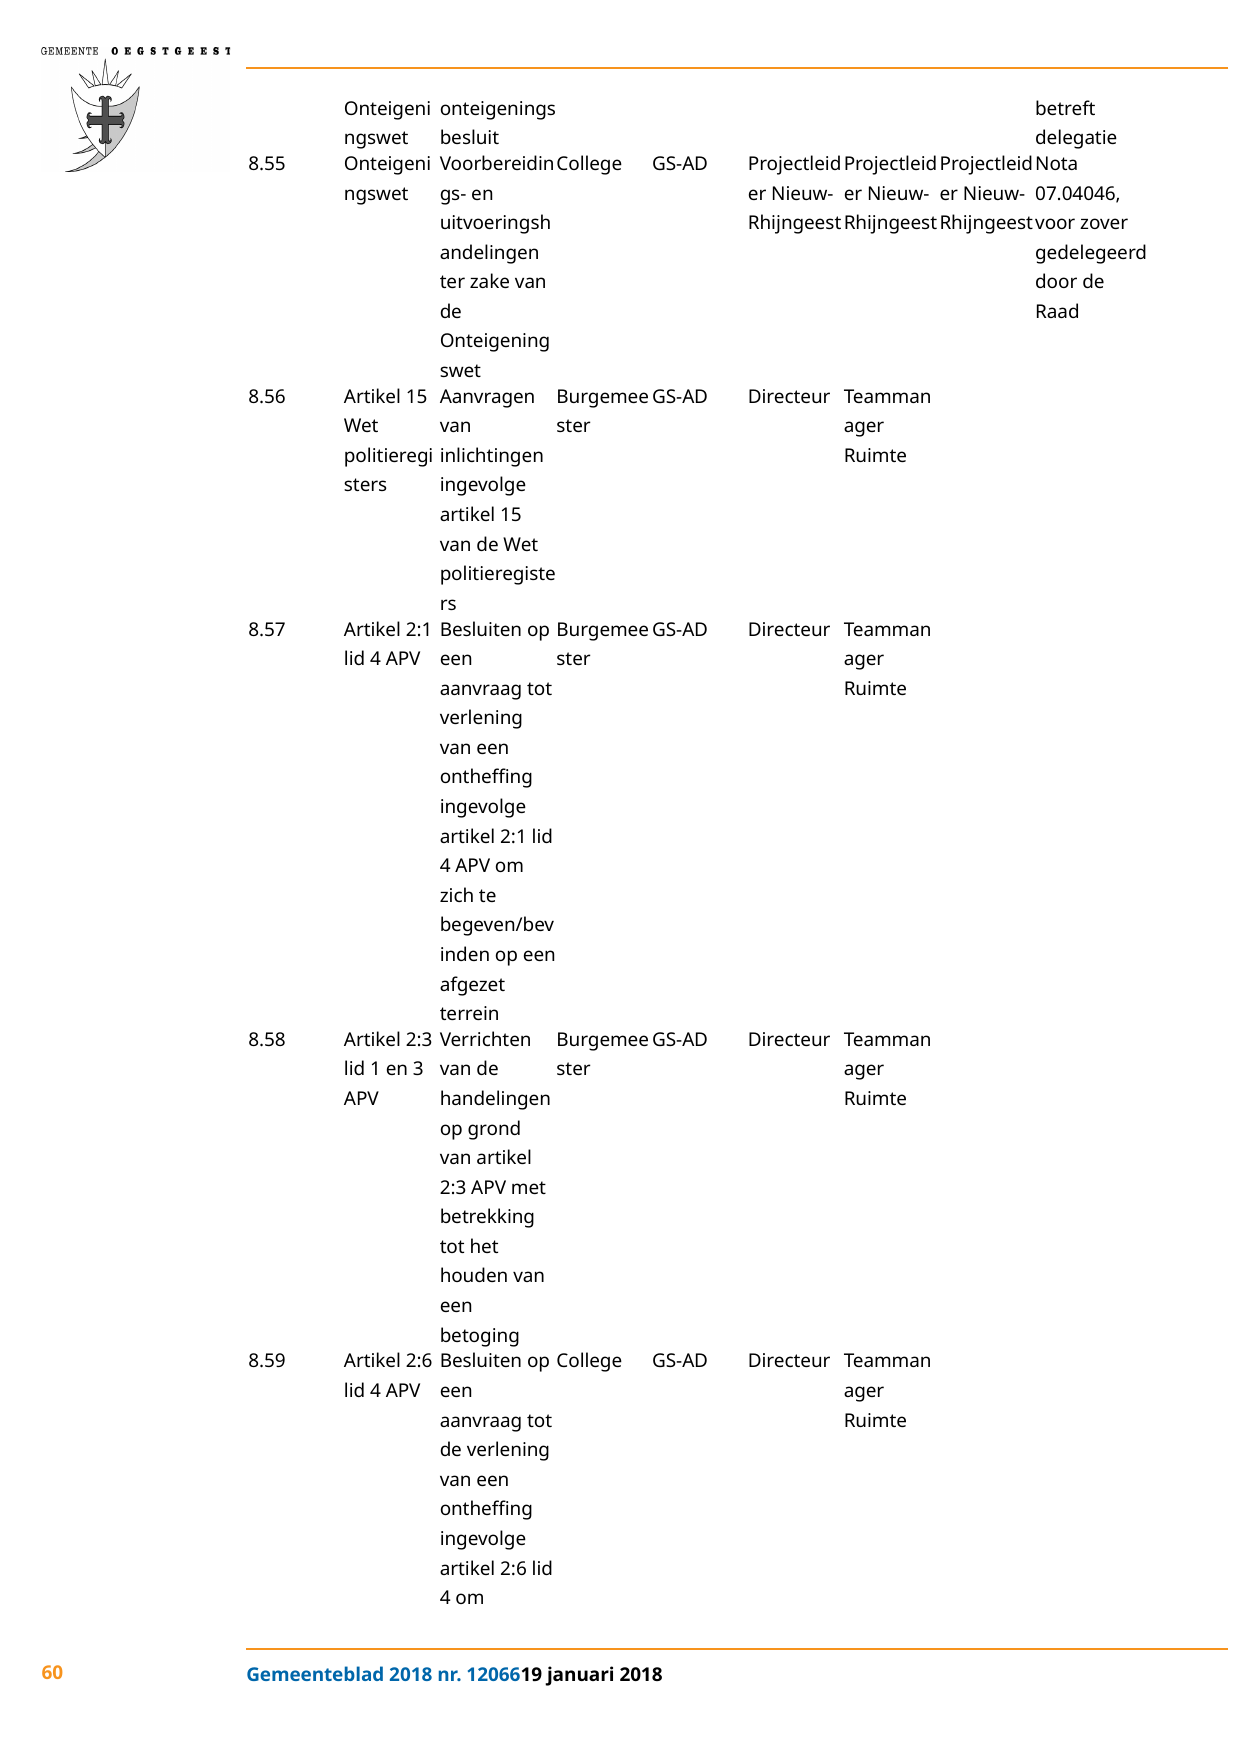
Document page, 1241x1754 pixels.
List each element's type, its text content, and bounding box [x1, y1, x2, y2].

table_cell [652, 95, 748, 150]
table_cell [939, 1026, 1035, 1348]
table_cell Artikel 2:3 lid 1 en 3 APV [344, 1026, 439, 1348]
table_cell [939, 95, 1035, 150]
table_cell Burgemeester [556, 1026, 652, 1348]
table_cell Directeur [748, 1026, 843, 1348]
table_cell GS-AD [652, 150, 748, 383]
table_cell [748, 95, 843, 150]
table_cell Aanvragen van inlichtingen ingevolge artikel 15 van de Wet politieregisters [440, 383, 556, 616]
table_cell [939, 616, 1035, 1026]
table_cell [1035, 616, 1152, 1026]
table_cell betreft delegatie [1035, 95, 1152, 150]
picture [41, 47, 231, 172]
table_cell [556, 95, 652, 150]
table_cell Voorbereidings- en uitvoeringshandelingen ter zake van de Onteigeningswet [440, 150, 556, 383]
table_cell Nota 07.04046, voor zover gedelegeerd door de Raad [1035, 150, 1152, 383]
table_cell 8.58 [248, 1026, 344, 1348]
table_cell GS-AD [652, 383, 748, 616]
table_cell Artikel 2:1 lid 4 APV [344, 616, 439, 1026]
table_cell 8.55 [248, 150, 344, 383]
table_cell Burgemeester [556, 616, 652, 1026]
table_cell College [556, 150, 652, 383]
table_cell Onteigeningswet [344, 150, 439, 383]
table_cell Onteigeningswet [344, 95, 439, 150]
table_cell Directeur [748, 616, 843, 1026]
table_cell onteigeningsbesluit [440, 95, 556, 150]
table_cell Burgemeester [556, 383, 652, 616]
table_cell Teammanager Ruimte [844, 383, 939, 616]
table_cell Verrichten van de handelingen op grond van artikel 2:3 APV met betrekking tot het houden van een betoging [440, 1026, 556, 1348]
table_cell Projectleider Nieuw- Rhijngeest [844, 150, 939, 383]
table_cell [1035, 1026, 1152, 1348]
table_cell Besluiten op een aanvraag tot de verlening van een ontheffing ingevolge artikel 2:6 lid 4 om [440, 1348, 556, 1610]
table_cell [939, 383, 1035, 616]
table_cell [939, 1348, 1035, 1610]
table_cell 8.59 [248, 1348, 344, 1610]
table_cell GS-AD [652, 616, 748, 1026]
table_cell Artikel 2:6 lid 4 APV [344, 1348, 439, 1610]
table_cell Directeur [748, 1348, 843, 1610]
table_cell College [556, 1348, 652, 1610]
table_cell Teammanager Ruimte [844, 616, 939, 1026]
table_cell Artikel 15 Wet politieregisters [344, 383, 439, 616]
table_cell [248, 95, 344, 150]
table_cell Projectleider Nieuw- Rhijngeest [748, 150, 843, 383]
table_cell 8.56 [248, 383, 344, 616]
table_cell [1035, 383, 1152, 616]
table_cell Teammanager Ruimte [844, 1026, 939, 1348]
table_cell Projectleider Nieuw- Rhijngeest [939, 150, 1035, 383]
table_cell [1035, 1348, 1152, 1610]
table_cell Directeur [748, 383, 843, 616]
table_cell Besluiten op een aanvraag tot verlening van een ontheffing ingevolge artikel 2:1 lid 4 APV om zich te begeven/bevinden op een afgezet terrein [440, 616, 556, 1026]
table_cell Teammanager Ruimte [844, 1348, 939, 1610]
table_cell GS-AD [652, 1026, 748, 1348]
table_cell 8.57 [248, 616, 344, 1026]
table_cell GS-AD [652, 1348, 748, 1610]
table_cell [844, 95, 939, 150]
